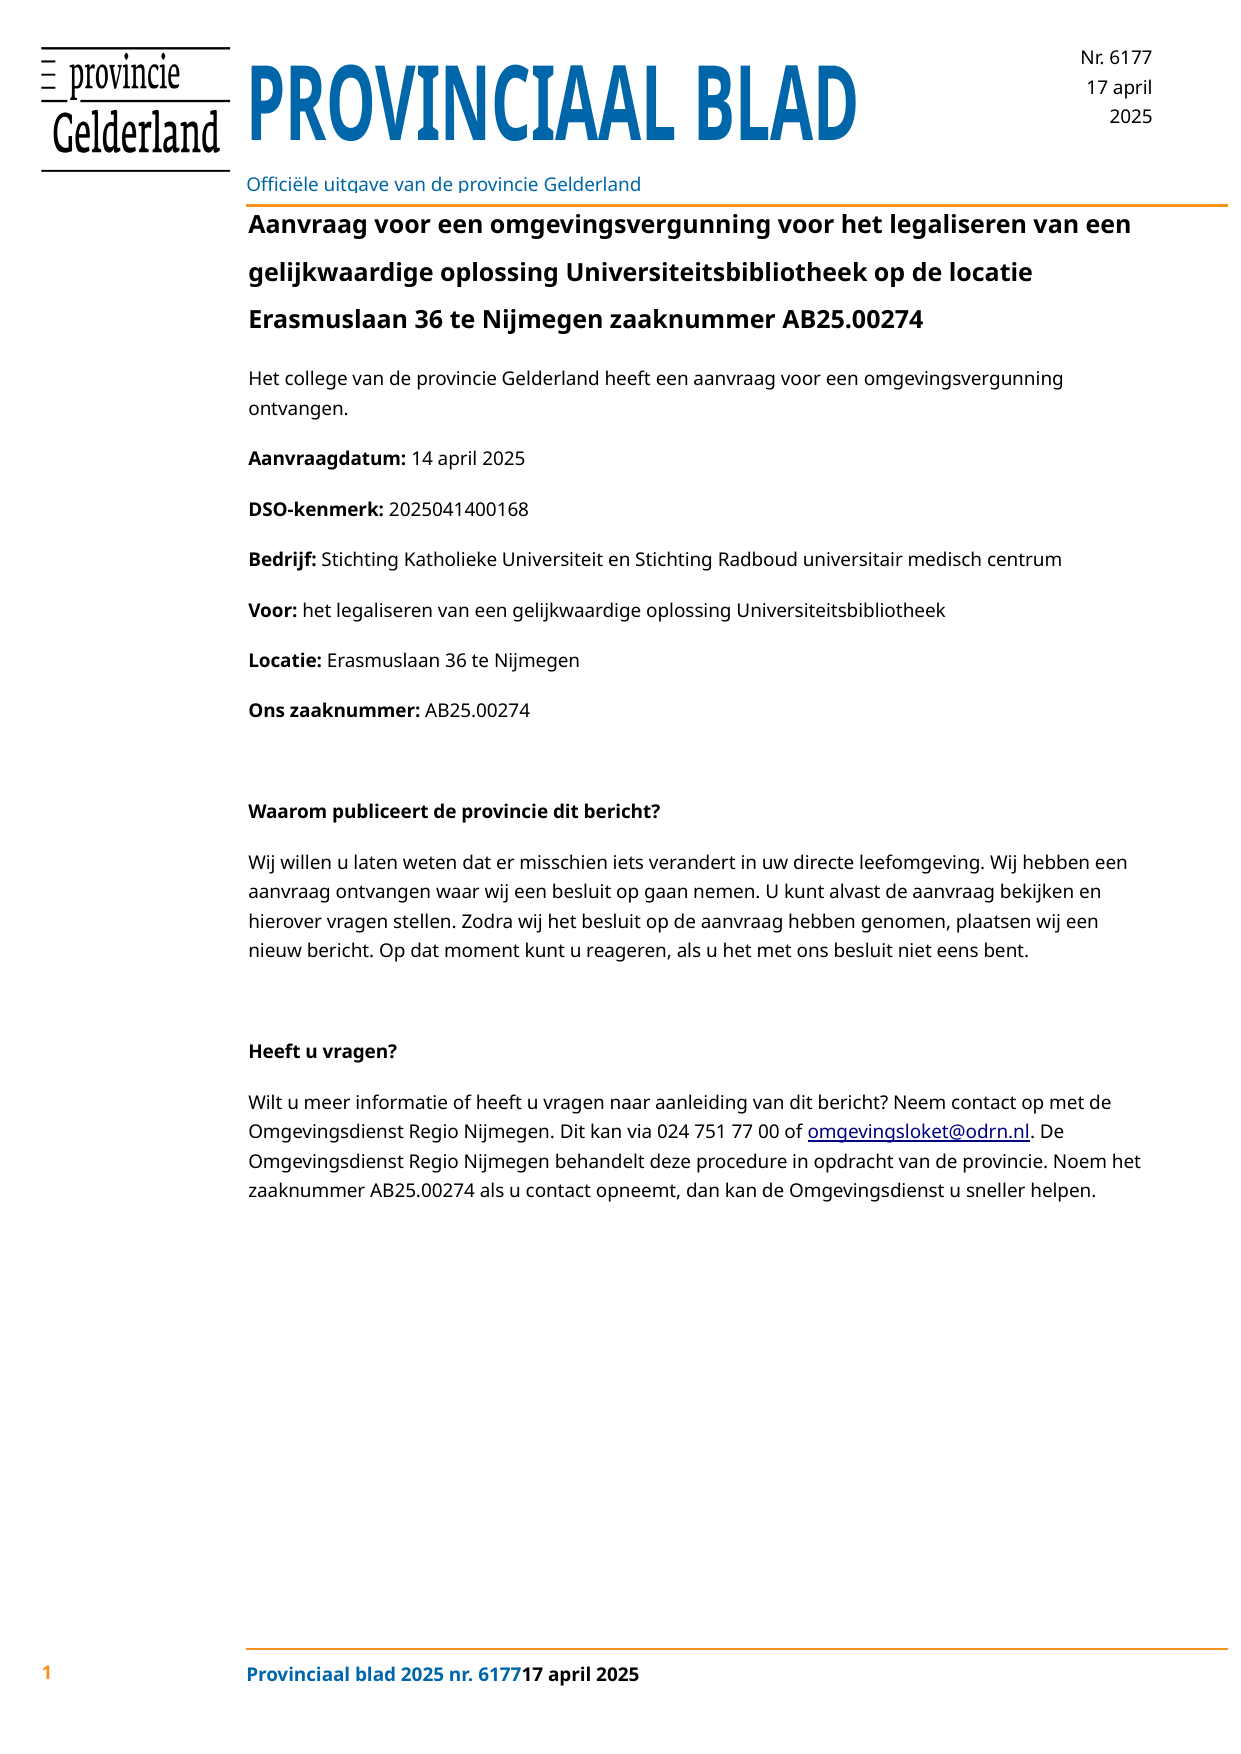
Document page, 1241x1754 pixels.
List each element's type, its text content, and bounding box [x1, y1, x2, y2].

text Waarom publiceert de provincie dit bericht? [248, 798, 1152, 824]
picture [41, 47, 231, 172]
text Bedrijf: Stichting Katholieke Universiteit en Stichting Radboud universitair medisch centrum [248, 546, 1152, 572]
text Heeft u vragen? [248, 1038, 1152, 1064]
text Locatie: Erasmuslaan 36 te Nijmegen [248, 647, 1152, 673]
text Voor: het legaliseren van een gelijkwaardige oplossing Universiteitsbibliotheek [248, 597, 1152, 622]
text Het college van de provincie Gelderland heeft een aanvraag voor een omgevingsvergunning ontvangen. [248, 366, 1152, 421]
text Wij willen u laten weten dat er misschien iets verandert in uw directe leefomgeving. Wij hebben een aanvraag ontvangen waar wij een besluit op gaan nemen. U kunt alvast de aanvraag bekijken en hierover vragen stellen. Zodra wij het besluit op de aanvraag hebben genomen, plaatsen wij een nieuw bericht. Op dat moment kunt u reageren, als u het met ons besluit niet eens bent. [248, 849, 1152, 963]
text Wilt u meer informatie of heeft u vragen naar aanleiding van dit bericht? Neem contact op met de Omgevingsdienst Regio Nijmegen. Dit kan via 024 751 77 00 of omgevingsloket@odrn.nl. De Omgevingsdienst Regio Nijmegen behandelt deze procedure in opdracht van de provincie. Noem het zaaknummer AB25.00274 als u contact opneemt, dan kan de Omgevingsdienst u sneller helpen. [248, 1089, 1152, 1203]
text Ons zaaknummer: AB25.00274 [248, 698, 1152, 723]
text DSO-kenmerk: 2025041400168 [248, 496, 1152, 522]
text Aanvraag voor een omgevingsvergunning voor het legaliseren van een gelijkwaardige oplossing Universiteitsbibliotheek op de locatie Erasmuslaan 36 te Nijmegen zaaknummer AB25.00274 [248, 207, 1152, 336]
text Aanvraagdatum: 14 april 2025 [248, 446, 1152, 471]
